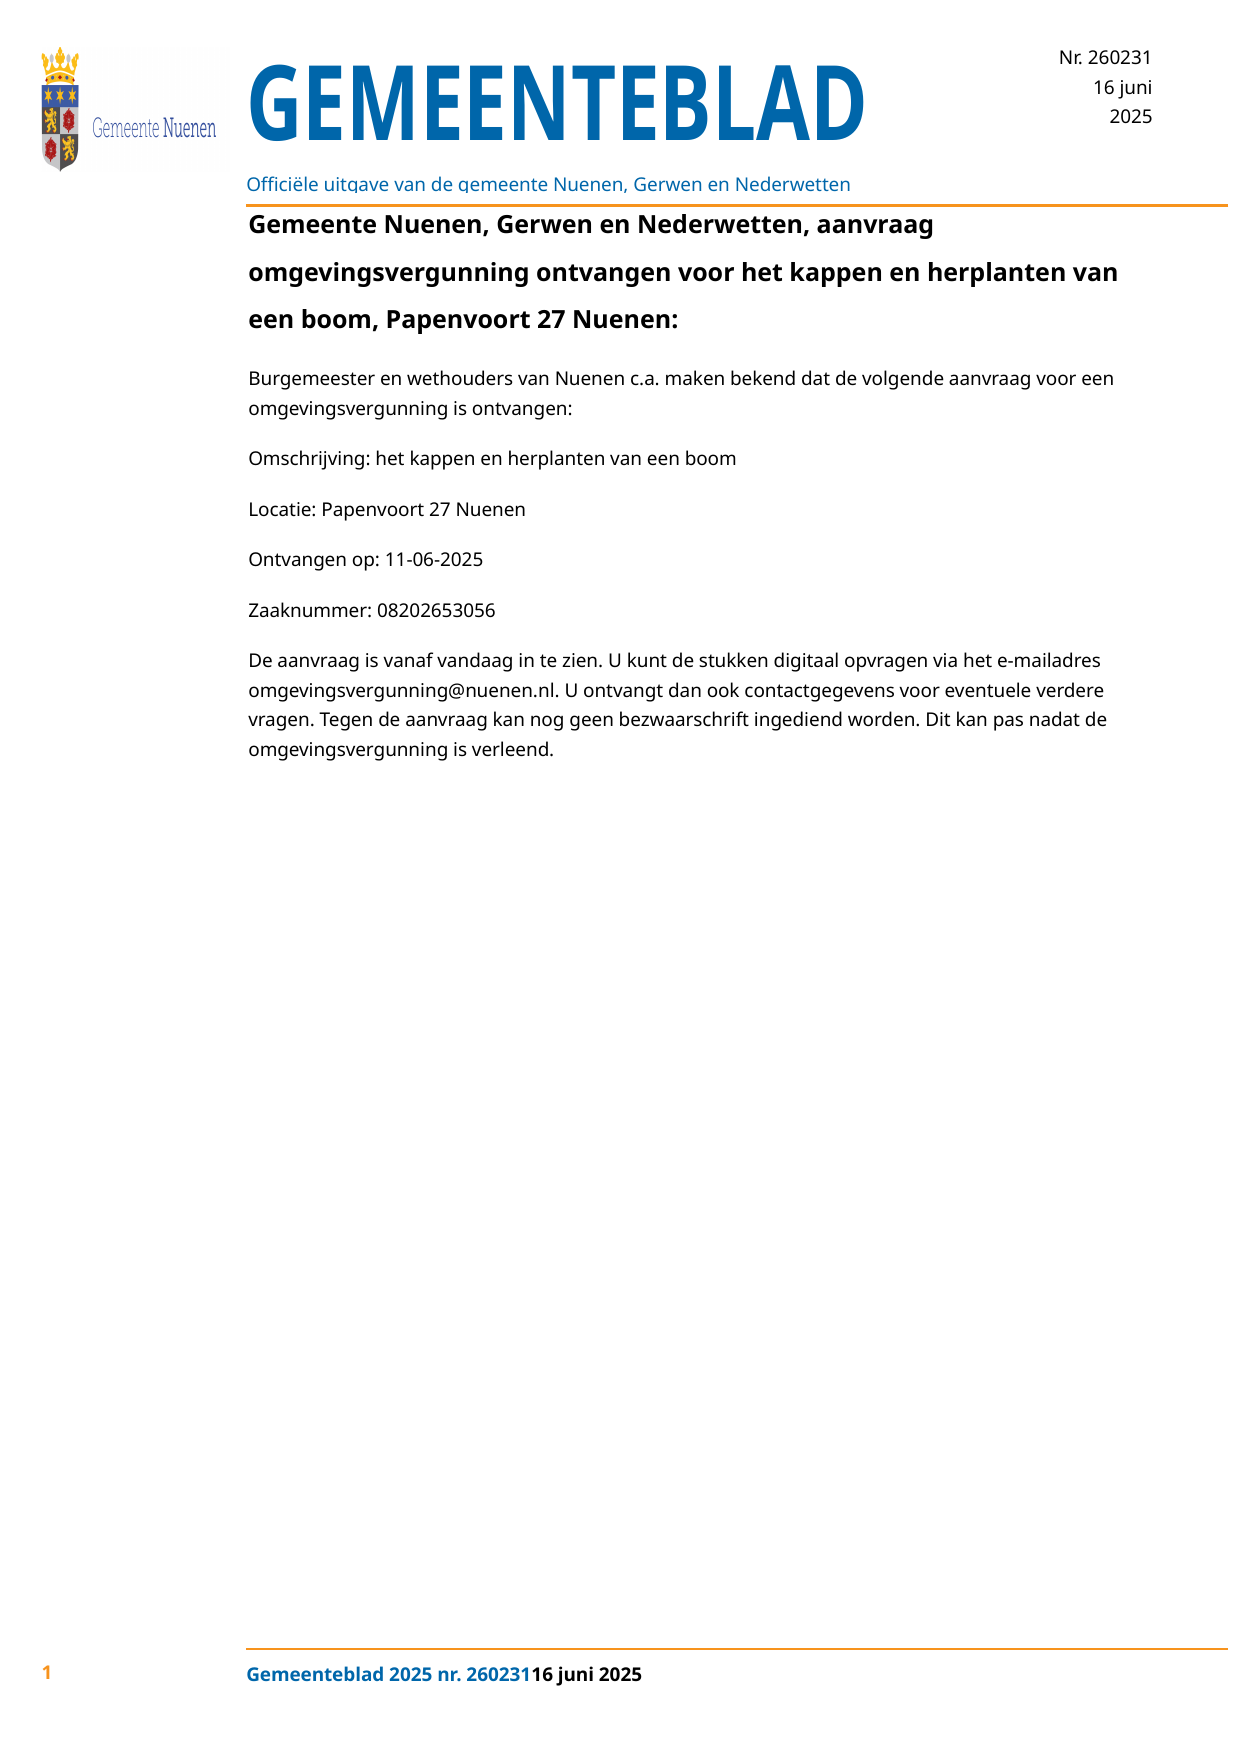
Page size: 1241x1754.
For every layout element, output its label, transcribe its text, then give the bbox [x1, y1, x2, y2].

text De aanvraag is vanaf vandaag in te zien. U kunt de stukken digitaal opvragen via het e-mailadres omgevingsvergunning@nuenen.nl. U ontvangt dan ook contactgegevens voor eventuele verdere vragen. Tegen de aanvraag kan nog geen bezwaarschrift ingediend worden. Dit kan pas nadat de omgevingsvergunning is verleend. [248, 647, 1152, 762]
text Gemeente Nuenen, Gerwen en Nederwetten, aanvraag omgevingsvergunning ontvangen voor het kappen en herplanten van een boom, Papenvoort 27 Nuenen: [248, 207, 1152, 336]
text Omschrijving: het kappen en herplanten van een boom [248, 446, 1152, 471]
text Ontvangen op: 11-06-2025 [248, 546, 1152, 572]
picture [41, 47, 231, 172]
text Burgemeester en wethouders van Nuenen c.a. maken bekend dat de volgende aanvraag voor een omgevingsvergunning is ontvangen: [248, 366, 1152, 421]
text Locatie: Papenvoort 27 Nuenen [248, 496, 1152, 522]
text Zaaknummer: 08202653056 [248, 597, 1152, 622]
